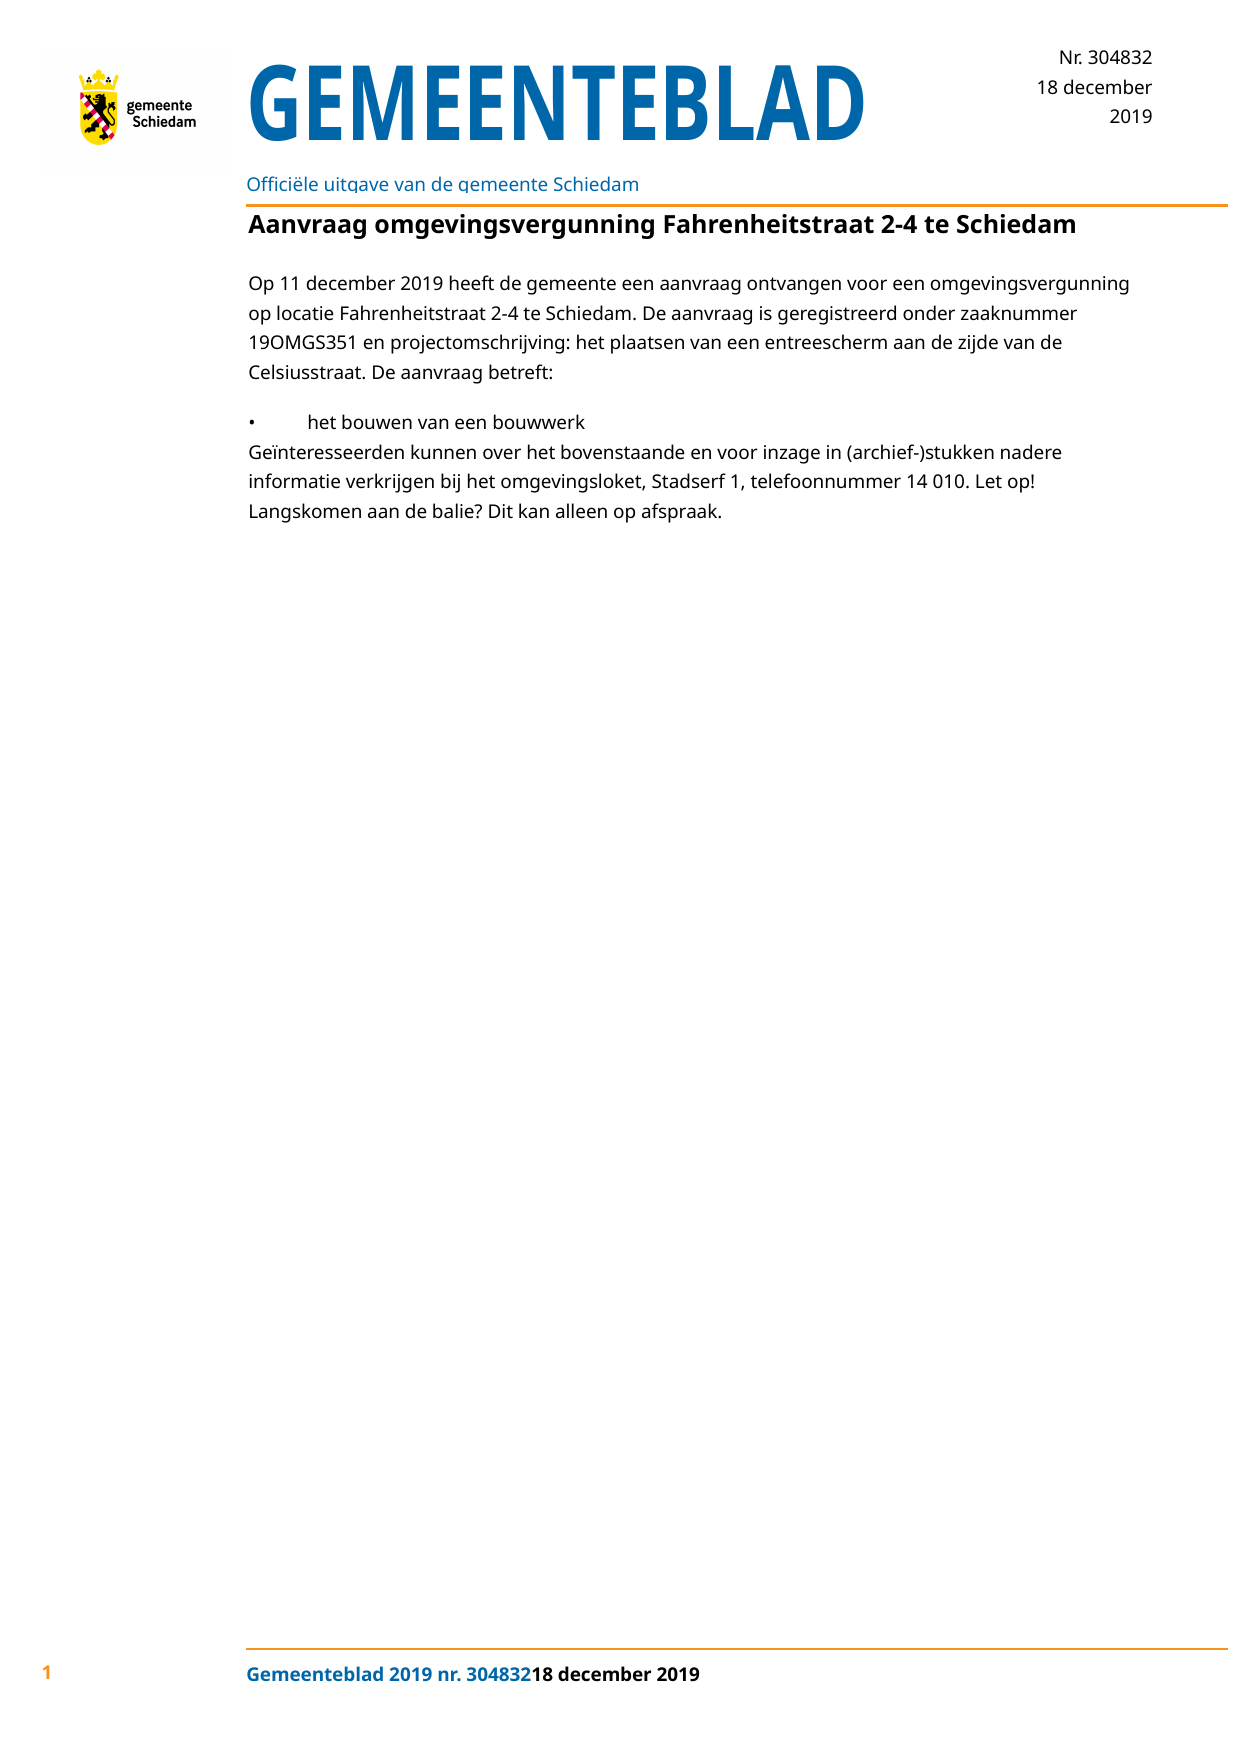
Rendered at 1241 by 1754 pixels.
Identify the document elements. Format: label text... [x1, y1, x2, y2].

text Geïnteresseerden kunnen over het bovenstaande en voor inzage in (archief-)stukken nadere informatie verkrijgen bij het omgevingsloket, Stadserf 1, telefoonnummer 14 010. Let op! Langskomen aan de balie? Dit kan alleen op afspraak. [248, 439, 1152, 524]
text Aanvraag omgevingsvergunning Fahrenheitstraat 2-4 te Schiedam [248, 207, 1152, 241]
list het bouwen van een bouwwerk [248, 409, 1152, 435]
text Op 11 december 2019 heeft de gemeente een aanvraag ontvangen voor een omgevingsvergunning op locatie Fahrenheitstraat 2-4 te Schiedam. De aanvraag is geregistreerd onder zaaknummer 19OMGS351 en projectomschrijving: het plaatsen van een entreescherm aan de zijde van de Celsiusstraat. De aanvraag betreft: [248, 270, 1152, 385]
picture [41, 47, 231, 172]
